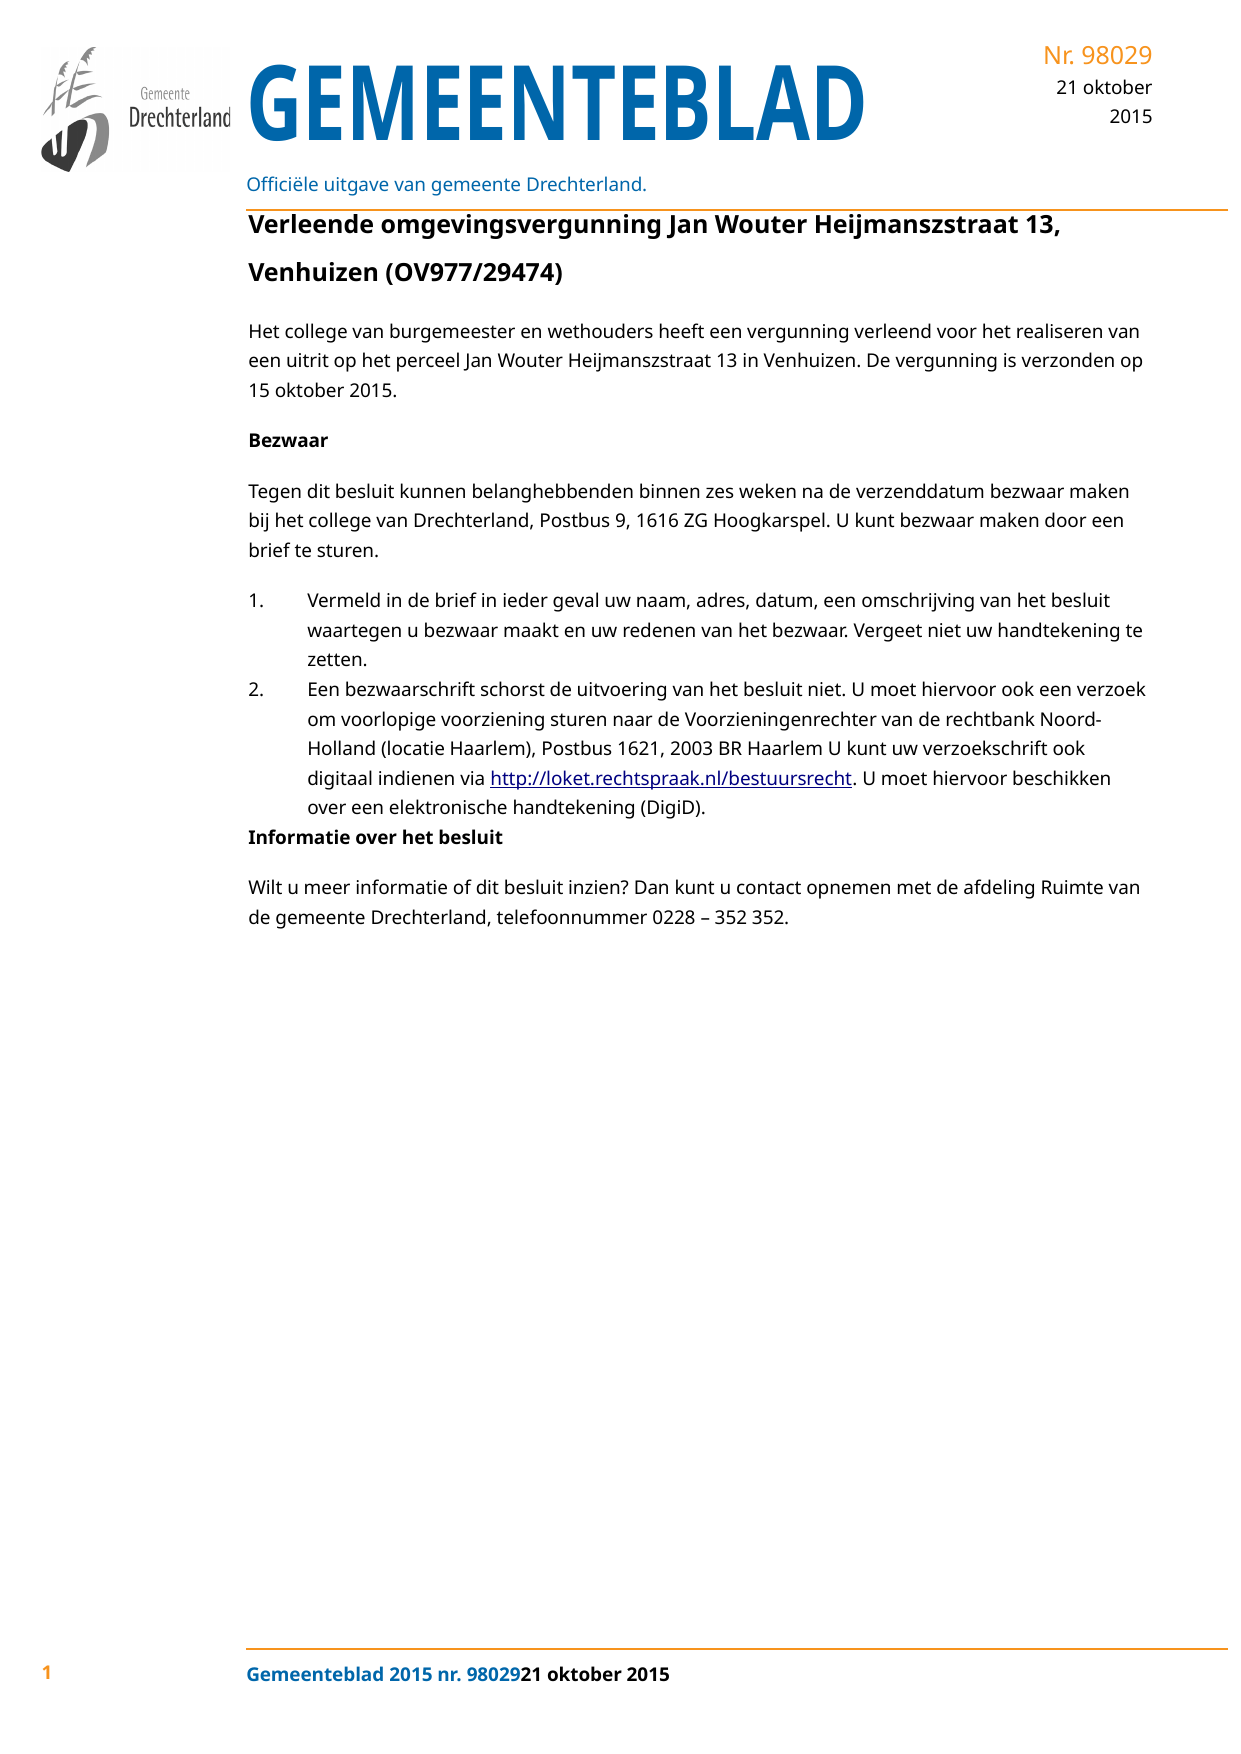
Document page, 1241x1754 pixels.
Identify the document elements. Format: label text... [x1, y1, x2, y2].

text Tegen dit besluit kunnen belanghebbenden binnen zes weken na de verzenddatum bezwaar maken bij het college van Drechterland, Postbus 9, 1616 ZG Hoogkarspel. U kunt bezwaar maken door een brief te sturen. [248, 478, 1152, 563]
text Het college van burgemeester en wethouders heeft een vergunning verleend voor het realiseren van een uitrit op het perceel Jan Wouter Heijmanszstraat 13 in Venhuizen. De vergunning is verzonden op 15 oktober 2015. [248, 318, 1152, 403]
text Verleende omgevingsvergunning Jan Wouter Heijmanszstraat 13, Venhuizen (OV977/29474) [248, 211, 1152, 288]
list Een bezwaarschrift schorst de uitvoering van het besluit niet. U moet hiervoor ook een verzoek om voorlopige voorziening sturen naar de Voorzieningenrechter van de rechtbank Noord-Holland (locatie Haarlem), Postbus 1621, 2003 BR Haarlem U kunt uw verzoekschrift ook digitaal indienen via http://loket.rechtspraak.nl/bestuursrecht. U moet hiervoor beschikken over een elektronische handtekening (DigiD). [248, 676, 1152, 820]
text Wilt u meer informatie of dit besluit inzien? Dan kunt u contact opnemen met de afdeling Ruimte van de gemeente Drechterland, telefoonnummer 0228 – 352 352. [248, 874, 1152, 930]
picture [41, 47, 231, 172]
text Bezwaar [248, 427, 1152, 453]
text Informatie over het besluit [248, 824, 1152, 850]
list Vermeld in de brief in ieder geval uw naam, adres, datum, een omschrijving van het besluit waartegen u bezwaar maakt en uw redenen van het bezwaar. Vergeet niet uw handtekening te zetten. [248, 587, 1152, 672]
